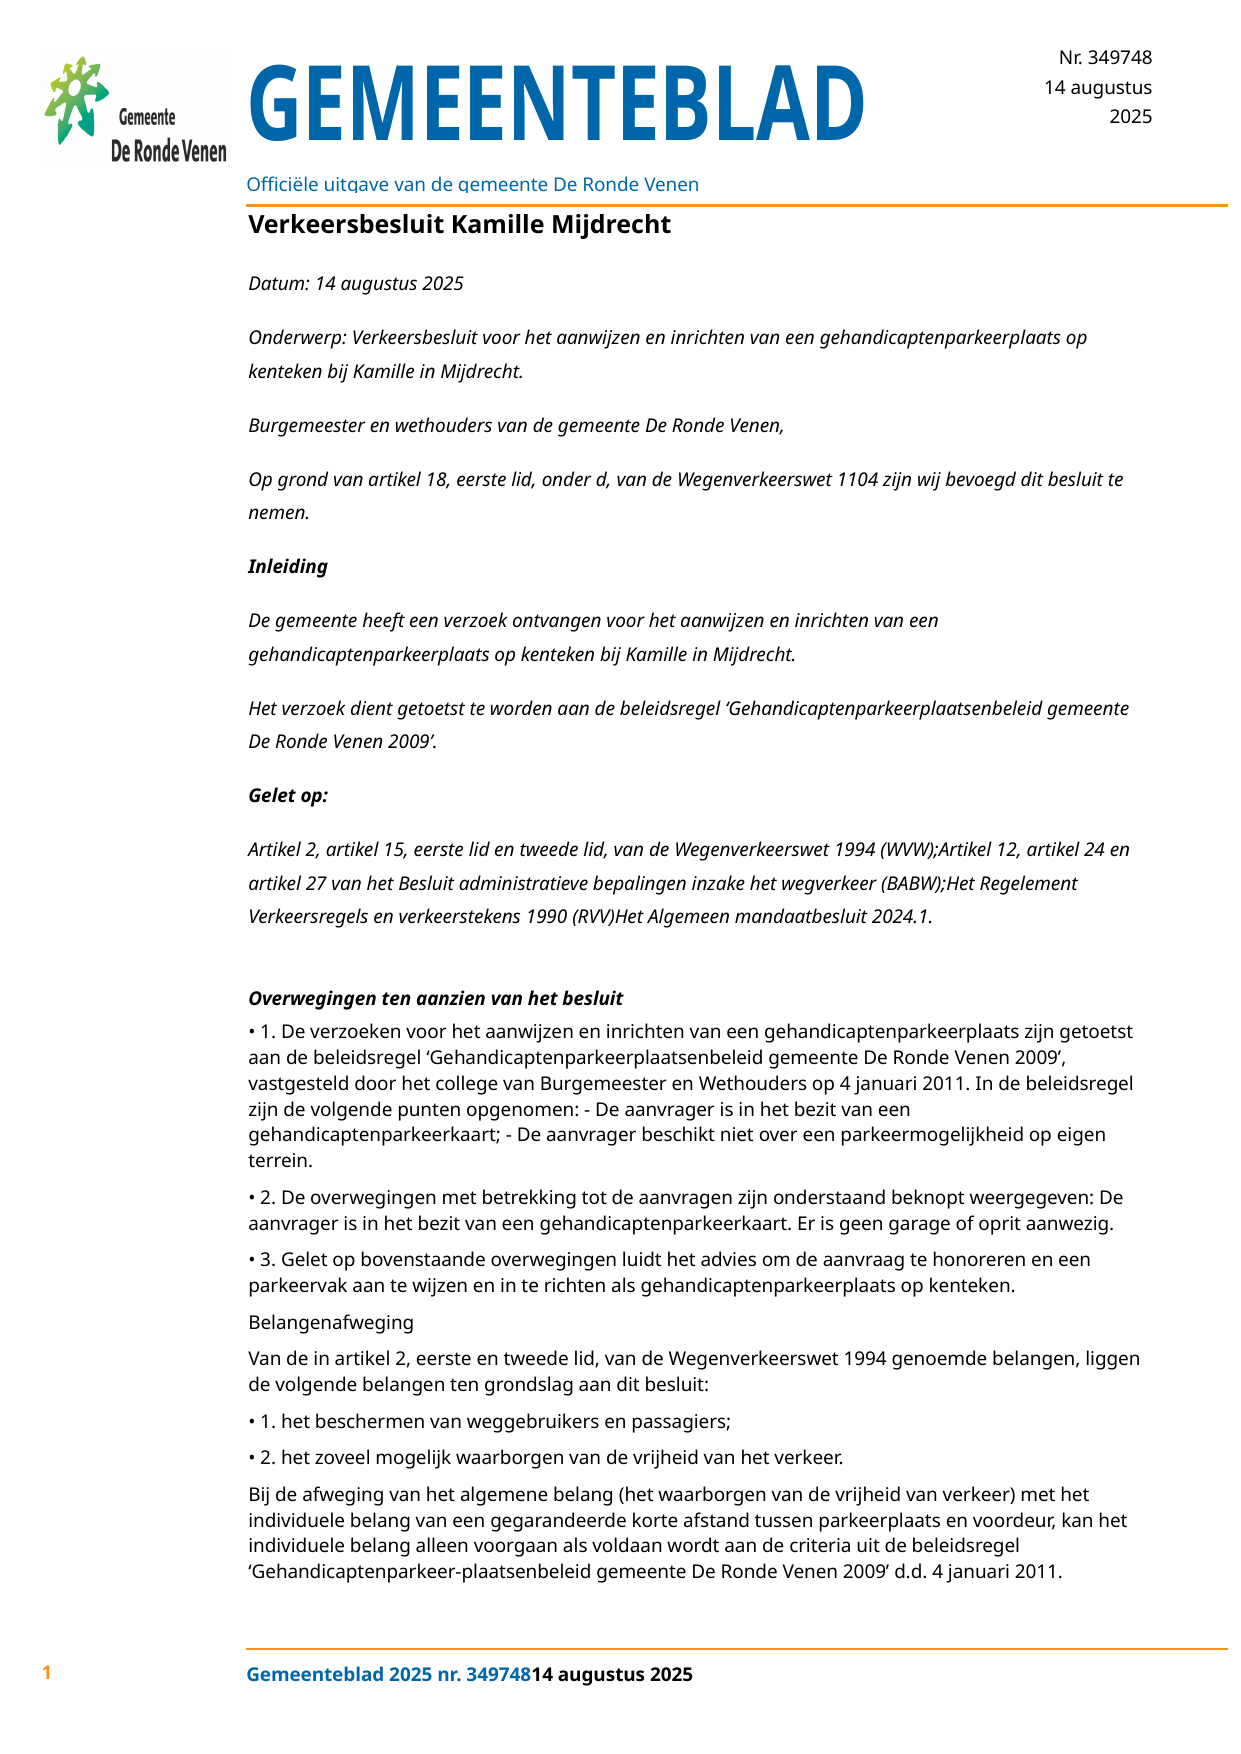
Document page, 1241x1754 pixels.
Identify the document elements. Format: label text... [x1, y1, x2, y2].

text • 1. De verzoeken voor het aanwijzen en inrichten van een gehandicaptenparkeerplaats zijn getoetst aan de beleidsregel ‘Gehandicaptenparkeerplaatsenbeleid gemeente De Ronde Venen 2009’, vastgesteld door het college van Burgemeester en Wethouders op 4 januari 2011. In de beleidsregel zijn de volgende punten opgenomen: - De aanvrager is in het bezit van een gehandicaptenparkeerkaart; - De aanvrager beschikt niet over een parkeermogelijkheid op eigen terrein. [248, 1019, 1152, 1173]
text Onderwerp: Verkeersbesluit voor het aanwijzen en inrichten van een gehandicaptenparkeerplaats op kenteken bij Kamille in Mijdrecht. [248, 324, 1152, 383]
text Gelet op: [248, 782, 1152, 808]
text Overwegingen ten aanzien van het besluit [248, 985, 1152, 1010]
text • 2. De overwegingen met betrekking tot de aanvragen zijn onderstaand beknopt weergegeven: De aanvrager is in het bezit van een gehandicaptenparkeerkaart. Er is geen garage of oprit aanwezig. [248, 1184, 1152, 1236]
picture [41, 47, 231, 172]
text Verkeersbesluit Kamille Mijdrecht [248, 207, 1152, 241]
text De gemeente heeft een verzoek ontvangen voor het aanwijzen en inrichten van een gehandicaptenparkeerplaats op kenteken bij Kamille in Mijdrecht. [248, 607, 1152, 667]
text Inleiding [248, 553, 1152, 579]
text • 1. het beschermen van weggebruikers en passagiers; [248, 1408, 1152, 1434]
text • 2. het zoveel mogelijk waarborgen van de vrijheid van het verkeer. [248, 1444, 1152, 1470]
text • 3. Gelet op bovenstaande overwegingen luidt het advies om de aanvraag te honoreren en een parkeervak aan te wijzen en in te richten als gehandicaptenparkeerplaats op kenteken. [248, 1246, 1152, 1298]
text Van de in artikel 2, eerste en tweede lid, van de Wegenverkeerswet 1994 genoemde belangen, liggen de volgende belangen ten grondslag aan dit besluit: [248, 1346, 1152, 1397]
text Bij de afweging van het algemene belang (het waarborgen van de vrijheid van verkeer) met het individuele belang van een gegarandeerde korte afstand tussen parkeerplaats en voordeur, kan het individuele belang alleen voorgaan als voldaan wordt aan de criteria uit de beleidsregel ‘Gehandicaptenparkeer-plaatsenbeleid gemeente De Ronde Venen 2009’ d.d. 4 januari 2011. [248, 1481, 1152, 1584]
text Het verzoek dient getoetst te worden aan de beleidsregel ‘Gehandicaptenparkeerplaatsenbeleid gemeente De Ronde Venen 2009’. [248, 695, 1152, 754]
text Artikel 2, artikel 15, eerste lid en tweede lid, van de Wegenverkeerswet 1994 (WVW);Artikel 12, artikel 24 en artikel 27 van het Besluit administratieve bepalingen inzake het wegverkeer (BABW);Het Regelement Verkeersregels en verkeerstekens 1990 (RVV)Het Algemeen mandaatbesluit 2024.1. [248, 837, 1152, 929]
text Burgemeester en wethouders van de gemeente De Ronde Venen, [248, 412, 1152, 438]
text Datum: 14 augustus 2025 [248, 270, 1152, 296]
text Op grond van artikel 18, eerste lid, onder d, van de Wegenverkeerswet 1104 zijn wij bevoegd dit besluit te nemen. [248, 466, 1152, 525]
text Belangenafweging [248, 1309, 1152, 1334]
